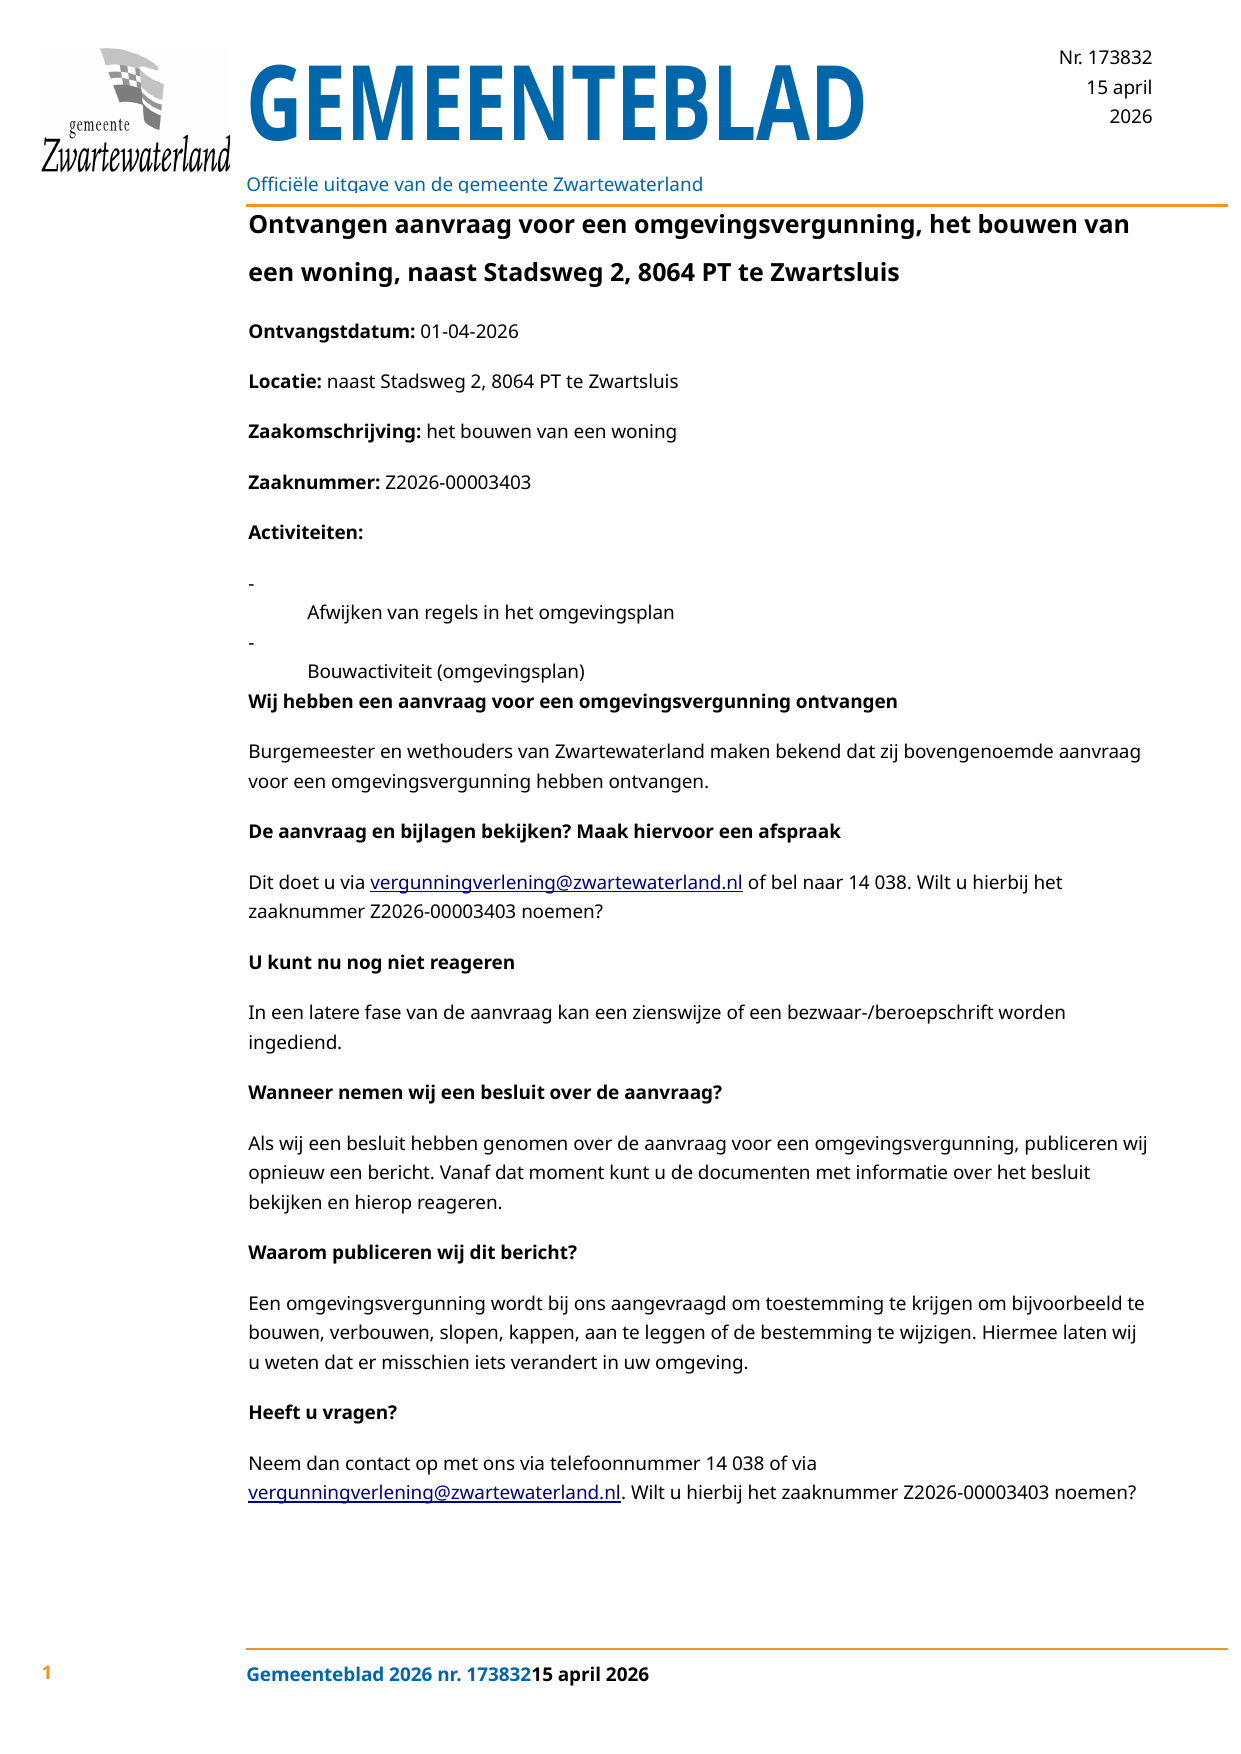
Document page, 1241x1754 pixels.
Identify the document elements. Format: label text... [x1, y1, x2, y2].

text U kunt nu nog niet reageren [248, 949, 1152, 975]
text Waarom publiceren wij dit bericht? [248, 1239, 1152, 1265]
text Een omgevingsvergunning wordt bij ons aangevraagd om toestemming te krijgen om bijvoorbeeld te bouwen, verbouwen, slopen, kappen, aan te leggen of de bestemming te wijzigen. Hiermee laten wij u weten dat er misschien iets verandert in uw omgeving. [248, 1290, 1152, 1375]
text Zaakomschrijving: het bouwen van een woning [248, 419, 1152, 444]
text Dit doet u via vergunningverlening@zwartewaterland.nl of bel naar 14 038. Wilt u hierbij het zaaknummer Z2026-00003403 noemen? [248, 869, 1152, 924]
text De aanvraag en bijlagen bekijken? Maak hiervoor een afspraak [248, 819, 1152, 844]
text In een latere fase van de aanvraag kan een zienswijze of een bezwaar-/beroepschrift worden ingediend. [248, 999, 1152, 1055]
text Neem dan contact op met ons via telefoonnummer 14 038 of via vergunningverlening@zwartewaterland.nl. Wilt u hierbij het zaaknummer Z2026-00003403 noemen? [248, 1450, 1152, 1505]
text Wij hebben een aanvraag voor een omgevingsvergunning ontvangen [248, 688, 1152, 714]
text Ontvangen aanvraag voor een omgevingsvergunning, het bouwen van een woning, naast Stadsweg 2, 8064 PT te Zwartsluis [248, 207, 1152, 288]
list Afwijken van regels in het omgevingsplan [248, 599, 1152, 625]
picture [41, 47, 231, 172]
text Wanneer nemen wij een besluit over de aanvraag? [248, 1079, 1152, 1105]
list Bouwactiviteit (omgevingsplan) [248, 659, 1152, 684]
text Zaaknummer: Z2026-00003403 [248, 469, 1152, 495]
text Ontvangstdatum: 01-04-2026 [248, 318, 1152, 344]
text Burgemeester en wethouders van Zwartewaterland maken bekend dat zij bovengenoemde aanvraag voor een omgevingsvergunning hebben ontvangen. [248, 739, 1152, 794]
text Heeft u vragen? [248, 1399, 1152, 1425]
text Locatie: naast Stadsweg 2, 8064 PT te Zwartsluis [248, 368, 1152, 394]
text Als wij een besluit hebben genomen over de aanvraag voor een omgevingsvergunning, publiceren wij opnieuw een bericht. Vanaf dat moment kunt u de documenten met informatie over het besluit bekijken en hierop reageren. [248, 1130, 1152, 1215]
text Activiteiten: [248, 519, 1152, 545]
